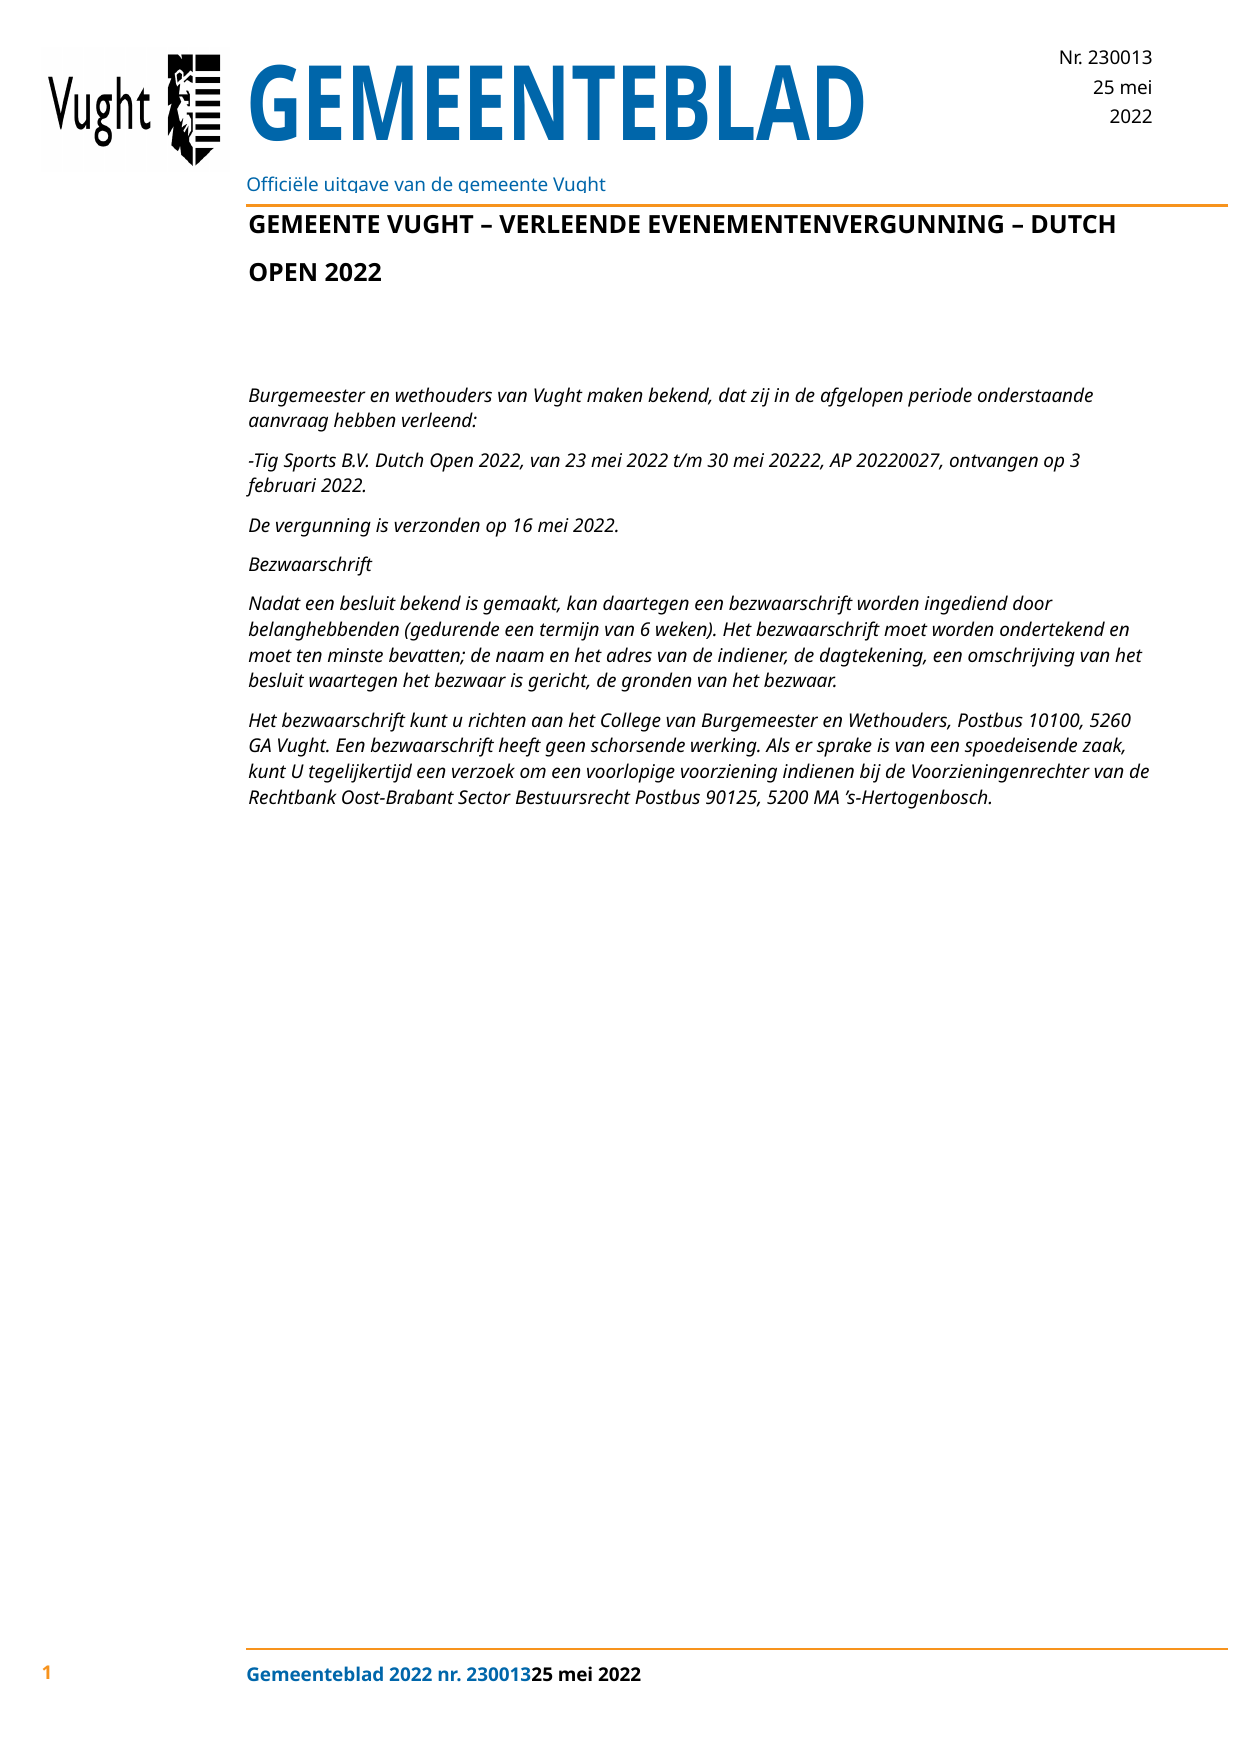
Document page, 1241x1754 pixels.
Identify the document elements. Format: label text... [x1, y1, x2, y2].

text Burgemeester en wethouders van Vught maken bekend, dat zij in de afgelopen periode onderstaande aanvraag hebben verleend: [248, 382, 1152, 433]
text GEMEENTE VUGHT – VERLEENDE EVENEMENTENVERGUNNING – DUTCH OPEN 2022 [248, 207, 1152, 288]
text Bezwaarschrift [248, 551, 1152, 577]
picture [41, 47, 231, 172]
text De vergunning is verzonden op 16 mei 2022. [248, 512, 1152, 538]
text Nadat een besluit bekend is gemaakt, kan daartegen een bezwaarschrift worden ingediend door belanghebbenden (gedurende een termijn van 6 weken). Het bezwaarschrift moet worden ondertekend en moet ten minste bevatten; de naam en het adres van de indiener, de dagtekening, een omschrijving van het besluit waartegen het bezwaar is gericht, de gronden van het bezwaar. [248, 590, 1152, 693]
text -Tig Sports B.V. Dutch Open 2022, van 23 mei 2022 t/m 30 mei 20222, AP 20220027, ontvangen op 3 februari 2022. [248, 447, 1152, 498]
text Het bezwaarschrift kunt u richten aan het College van Burgemeester en Wethouders, Postbus 10100, 5260 GA Vught. Een bezwaarschrift heeft geen schorsende werking. Als er sprake is van een spoedeisende zaak, kunt U tegelijkertijd een verzoek om een voorlopige voorziening indienen bij de Voorzieningenrechter van de Rechtbank Oost-Brabant Sector Bestuursrecht Postbus 90125, 5200 MA ’s-Hertogenbosch. [248, 707, 1152, 810]
